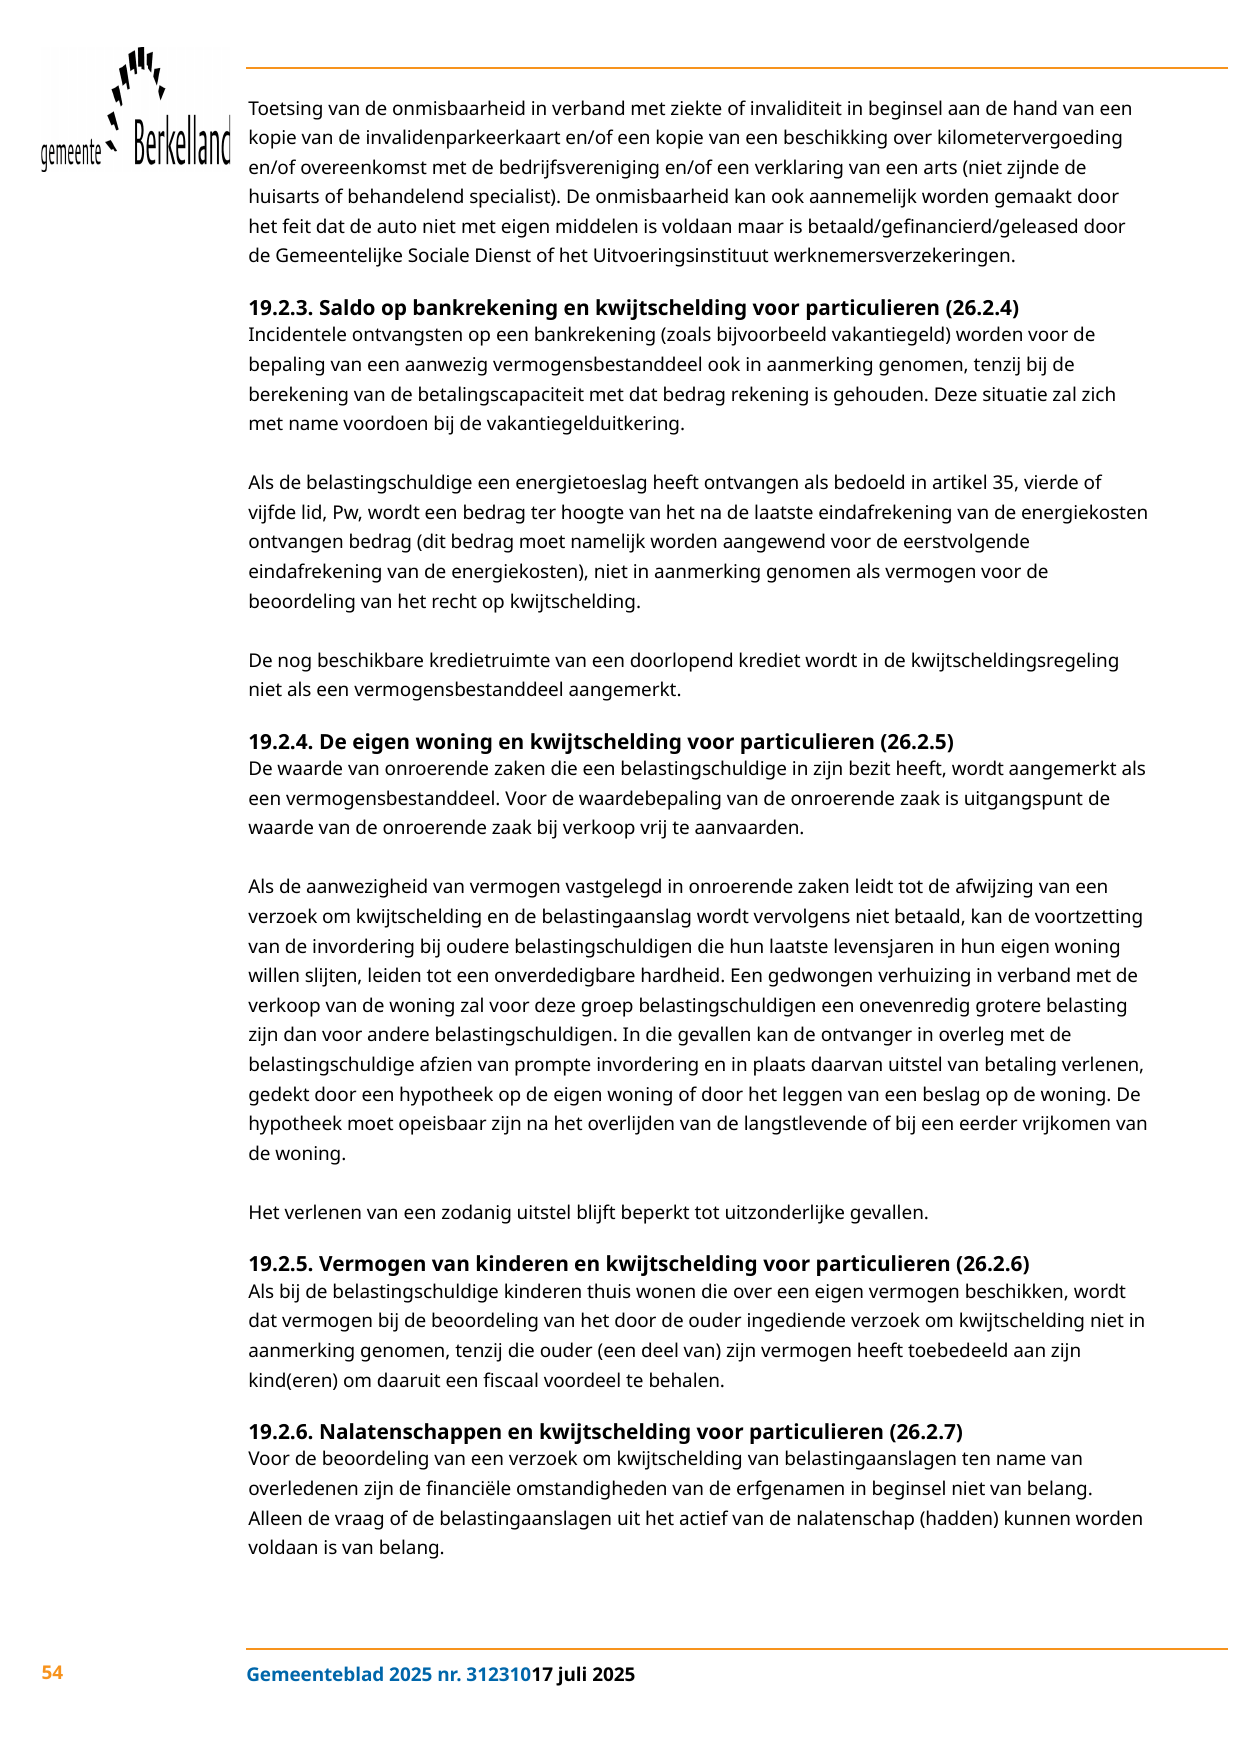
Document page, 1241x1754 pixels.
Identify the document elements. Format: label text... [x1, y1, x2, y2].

text Het verlenen van een zodanig uitstel blijft beperkt tot uitzonderlijke gevallen. [248, 1199, 1152, 1225]
text De waarde van onroerende zaken die een belastingschuldige in zijn bezit heeft, wordt aangemerkt als een vermogensbestanddeel. Voor de waardebepaling van de onroerende zaak is uitgangspunt de waarde van de onroerende zaak bij verkoop vrij te aanvaarden. [248, 755, 1152, 840]
text Als de aanwezigheid van vermogen vastgelegd in onroerende zaken leidt tot de afwijzing van een verzoek om kwijtschelding en de belastingaanslag wordt vervolgens niet betaald, kan de voortzetting van de invordering bij oudere belastingschuldigen die hun laatste levensjaren in hun eigen woning willen slijten, leiden tot een onverdedigbare hardheid. Een gedwongen verhuizing in verband met de verkoop van de woning zal voor deze groep belastingschuldigen een onevenredig grotere belasting zijn dan voor andere belastingschuldigen. In die gevallen kan de ontvanger in overleg met de belastingschuldige afzien van prompte invordering en in plaats daarvan uitstel van betaling verlenen, gedekt door een hypotheek op de eigen woning of door het leggen van een beslag op de woning. De hypotheek moet opeisbaar zijn na het overlijden van de langstlevende of bij een eerder vrijkomen van de woning. [248, 874, 1152, 1166]
text Toetsing van de onmisbaarheid in verband met ziekte of invaliditeit in beginsel aan de hand van een kopie van de invalidenparkeerkaart en/of een kopie van een beschikking over kilometervergoeding en/of overeenkomst met de bedrijfsvereniging en/of een verklaring van een arts (niet zijnde de huisarts of behandelend specialist). De onmisbaarheid kan ook aannemelijk worden gemaakt door het feit dat de auto niet met eigen middelen is voldaan maar is betaald/gefinancierd/geleased door de Gemeentelijke Sociale Dienst of het Uitvoeringsinstituut werknemersverzekeringen. [248, 95, 1152, 268]
text Als de belastingschuldige een energietoeslag heeft ontvangen als bedoeld in artikel 35, vierde of vijfde lid, Pw, wordt een bedrag ter hoogte van het na de laatste eindafrekening van de energiekosten ontvangen bedrag (dit bedrag moet namelijk worden aangewend voor de eerstvolgende eindafrekening van de energiekosten), niet in aanmerking genomen als vermogen voor de beoordeling van het recht op kwijtschelding. [248, 469, 1152, 613]
text Incidentele ontvangsten op een bankrekening (zoals bijvoorbeeld vakantiegeld) worden voor de bepaling van een aanwezig vermogensbestanddeel ook in aanmerking genomen, tenzij bij de berekening van de betalingscapaciteit met dat bedrag rekening is gehouden. Deze situatie zal zich met name voordoen bij de vakantiegelduitkering. [248, 322, 1152, 436]
text Voor de beoordeling van een verzoek om kwijtschelding van belastingaanslagen ten name van overledenen zijn de financiële omstandigheden van de erfgenamen in beginsel niet van belang. Alleen de vraag of de belastingaanslagen uit het actief van de nalatenschap (hadden) kunnen worden voldaan is van belang. [248, 1446, 1152, 1560]
text Als bij de belastingschuldige kinderen thuis wonen die over een eigen vermogen beschikken, wordt dat vermogen bij de beoordeling van het door de ouder ingediende verzoek om kwijtschelding niet in aanmerking genomen, tenzij die ouder (een deel van) zijn vermogen heeft toebedeeld aan zijn kind(eren) om daaruit een fiscaal voordeel te behalen. [248, 1278, 1152, 1392]
text 19.2.4. De eigen woning en kwijtschelding voor particulieren (26.2.5) [248, 727, 1152, 755]
text 19.2.5. Vermogen van kinderen en kwijtschelding voor particulieren (26.2.6) [248, 1249, 1152, 1278]
text 19.2.3. Saldo op bankrekening en kwijtschelding voor particulieren (26.2.4) [248, 293, 1152, 322]
text 19.2.6. Nalatenschappen en kwijtschelding voor particulieren (26.2.7) [248, 1417, 1152, 1446]
text De nog beschikbare kredietruimte van een doorlopend krediet wordt in de kwijtscheldingsregeling niet als een vermogensbestanddeel aangemerkt. [248, 647, 1152, 702]
picture [41, 47, 231, 172]
